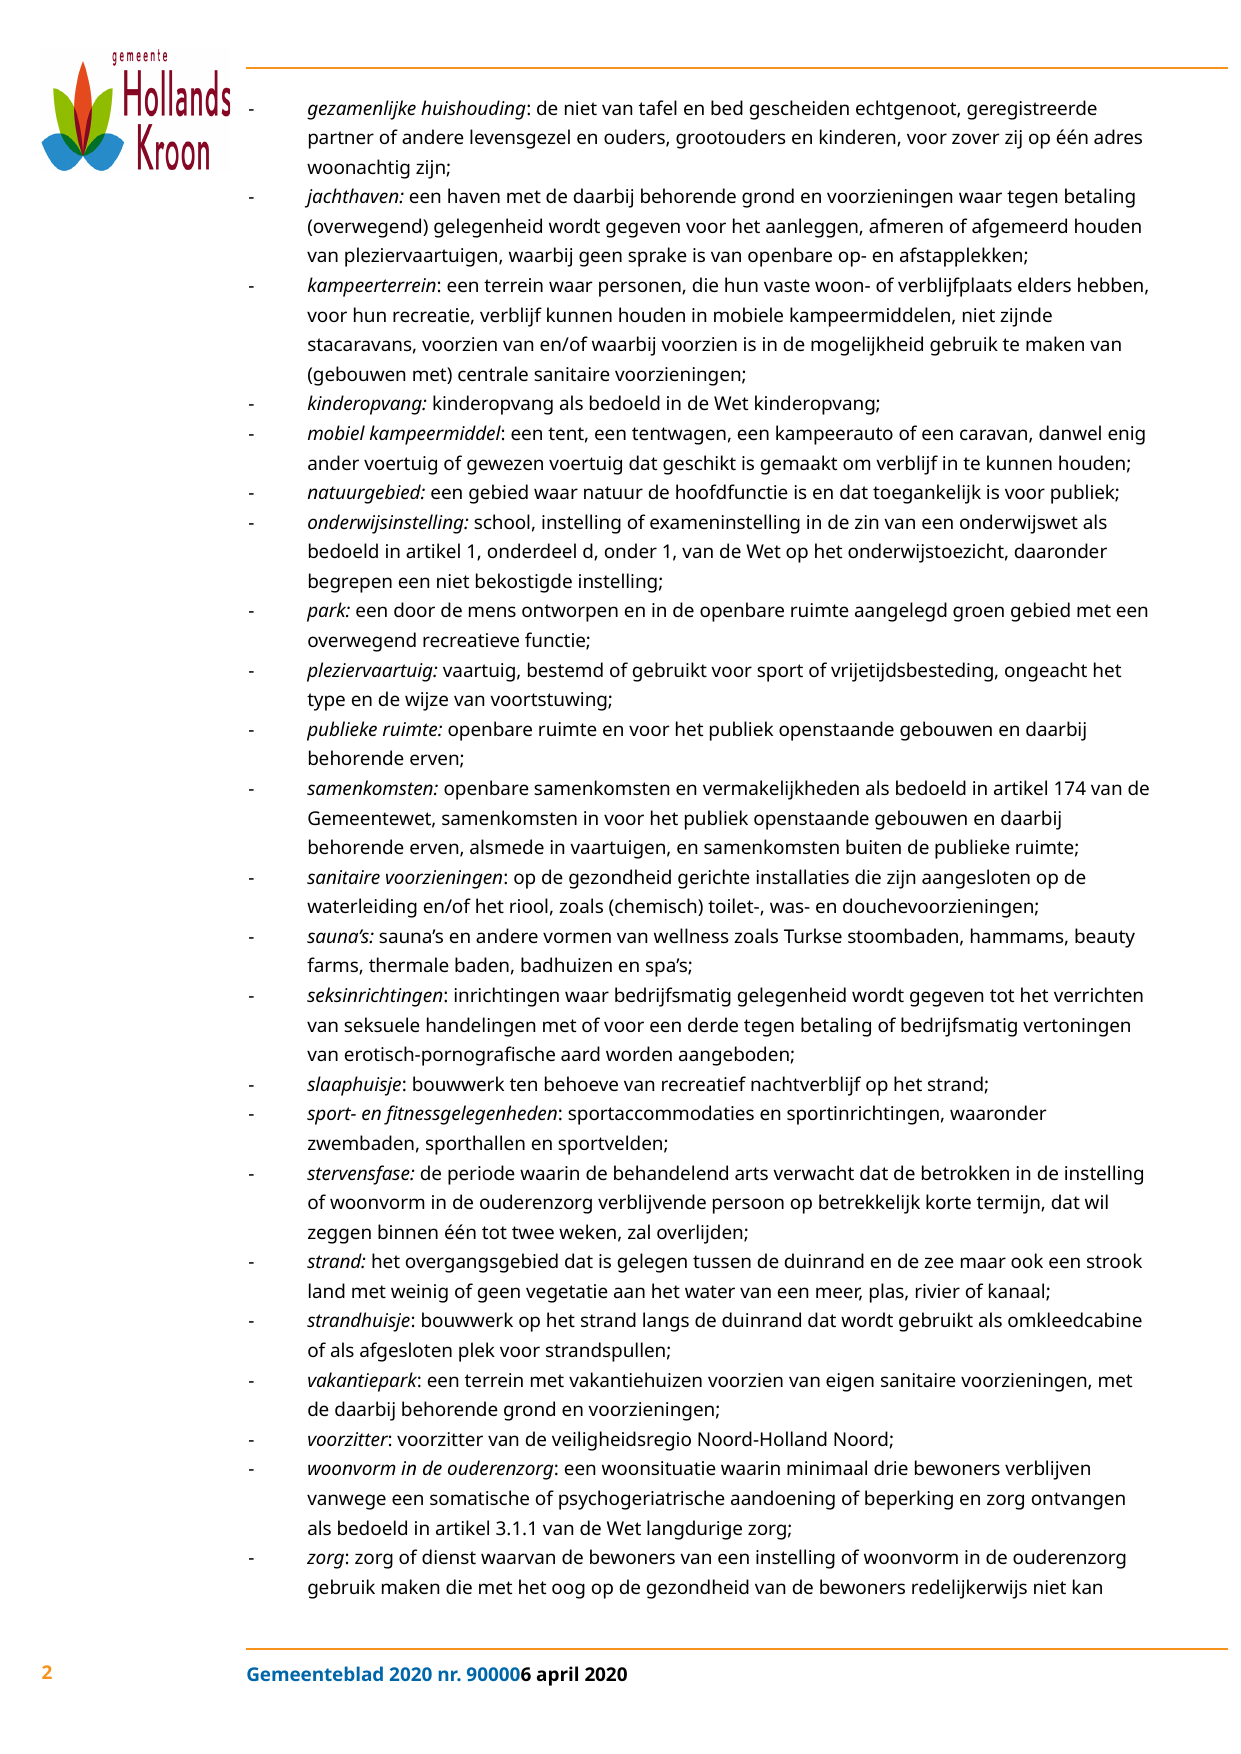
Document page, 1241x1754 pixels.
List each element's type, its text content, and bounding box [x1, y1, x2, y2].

list sauna’s: sauna’s en andere vormen van wellness zoals Turkse stoombaden, hammams, beauty farms, thermale baden, badhuizen en spa’s; [248, 923, 1152, 978]
list strandhuisje: bouwwerk op het strand langs de duinrand dat wordt gebruikt als omkleedcabine of als afgesloten plek voor strandspullen; [248, 1308, 1152, 1363]
list voorzitter: voorzitter van de veiligheidsregio Noord-Holland Noord; [248, 1426, 1152, 1452]
picture [41, 47, 231, 172]
list zorg: zorg of dienst waarvan de bewoners van een instelling of woonvorm in de ouderenzorg gebruik maken die met het oog op de gezondheid van de bewoners redelijkerwijs niet kan [248, 1544, 1152, 1600]
list pleziervaartuig: vaartuig, bestemd of gebruikt voor sport of vrijetijdsbesteding, ongeacht het type en de wijze van voortstuwing; [248, 657, 1152, 712]
list sport- en fitnessgelegenheden: sportaccommodaties en sportinrichtingen, waaronder zwembaden, sporthallen en sportvelden; [248, 1101, 1152, 1156]
list gezamenlijke huishouding: de niet van tafel en bed gescheiden echtgenoot, geregistreerde partner of andere levensgezel en ouders, grootouders en kinderen, voor zover zij op één adres woonachtig zijn; [248, 95, 1152, 180]
list woonvorm in de ouderenzorg: een woonsituatie waarin minimaal drie bewoners verblijven vanwege een somatische of psychogeriatrische aandoening of beperking en zorg ontvangen als bedoeld in artikel 3.1.1 van de Wet langdurige zorg; [248, 1456, 1152, 1541]
list samenkomsten: openbare samenkomsten en vermakelijkheden als bedoeld in artikel 174 van de Gemeentewet, samenkomsten in voor het publiek openstaande gebouwen en daarbij behorende erven, alsmede in vaartuigen, en samenkomsten buiten de publieke ruimte; [248, 775, 1152, 860]
list kinderopvang: kinderopvang als bedoeld in de Wet kinderopvang; [248, 391, 1152, 416]
list slaaphuisje: bouwwerk ten behoeve van recreatief nachtverblijf op het strand; [248, 1071, 1152, 1097]
list seksinrichtingen: inrichtingen waar bedrijfsmatig gelegenheid wordt gegeven tot het verrichten van seksuele handelingen met of voor een derde tegen betaling of bedrijfsmatig vertoningen van erotisch-pornografische aard worden aangeboden; [248, 982, 1152, 1067]
list onderwijsinstelling: school, instelling of exameninstelling in de zin van een onderwijswet als bedoeld in artikel 1, onderdeel d, onder 1, van de Wet op het onderwijstoezicht, daaronder begrepen een niet bekostigde instelling; [248, 509, 1152, 594]
list mobiel kampeermiddel: een tent, een tentwagen, een kampeerauto of een caravan, danwel enig ander voertuig of gewezen voertuig dat geschikt is gemaakt om verblijf in te kunnen houden; [248, 420, 1152, 476]
list park: een door de mens ontworpen en in de openbare ruimte aangelegd groen gebied met een overwegend recreatieve functie; [248, 598, 1152, 653]
list jachthaven: een haven met de daarbij behorende grond en voorzieningen waar tegen betaling (overwegend) gelegenheid wordt gegeven voor het aanleggen, afmeren of afgemeerd houden van pleziervaartuigen, waarbij geen sprake is van openbare op- en afstapplekken; [248, 183, 1152, 268]
list strand: het overgangsgebied dat is gelegen tussen de duinrand en de zee maar ook een strook land met weinig of geen vegetatie aan het water van een meer, plas, rivier of kanaal; [248, 1248, 1152, 1304]
list sanitaire voorzieningen: op de gezondheid gerichte installaties die zijn aangesloten op de waterleiding en/of het riool, zoals (chemisch) toilet-, was- en douchevoorzieningen; [248, 864, 1152, 919]
list kampeerterrein: een terrein waar personen, die hun vaste woon- of verblijfplaats elders hebben, voor hun recreatie, verblijf kunnen houden in mobiele kampeermiddelen, niet zijnde stacaravans, voorzien van en/of waarbij voorzien is in de mogelijkheid gebruik te maken van (gebouwen met) centrale sanitaire voorzieningen; [248, 272, 1152, 387]
list vakantiepark: een terrein met vakantiehuizen voorzien van eigen sanitaire voorzieningen, met de daarbij behorende grond en voorzieningen; [248, 1367, 1152, 1422]
list natuurgebied: een gebied waar natuur de hoofdfunctie is en dat toegankelijk is voor publiek; [248, 479, 1152, 505]
list stervensfase: de periode waarin de behandelend arts verwacht dat de betrokken in de instelling of woonvorm in de ouderenzorg verblijvende persoon op betrekkelijk korte termijn, dat wil zeggen binnen één tot twee weken, zal overlijden; [248, 1160, 1152, 1245]
list publieke ruimte: openbare ruimte en voor het publiek openstaande gebouwen en daarbij behorende erven; [248, 716, 1152, 771]
